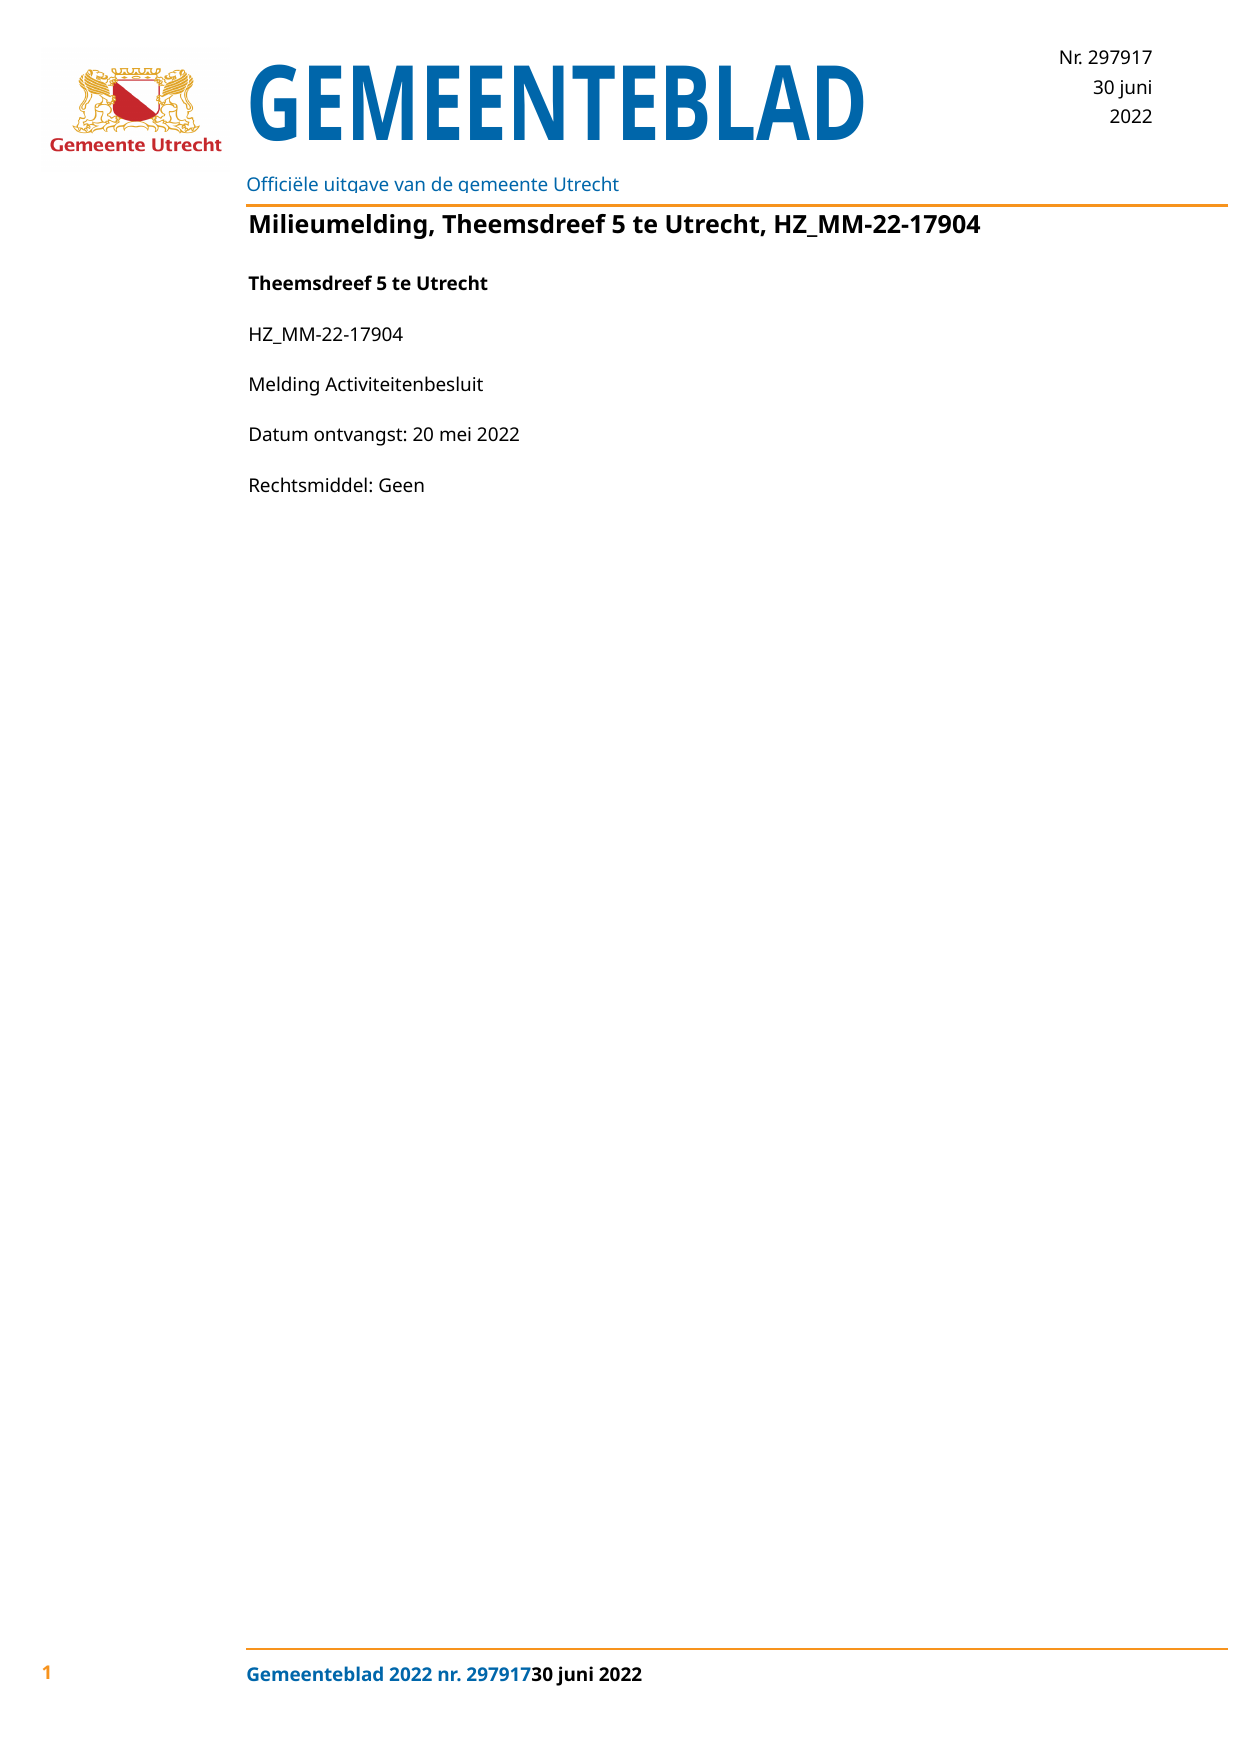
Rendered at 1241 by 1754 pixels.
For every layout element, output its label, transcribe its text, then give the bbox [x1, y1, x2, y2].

text Rechtsmiddel: Geen [248, 472, 1152, 498]
text Melding Activiteitenbesluit [248, 371, 1152, 397]
picture [41, 47, 231, 172]
text Datum ontvangst: 20 mei 2022 [248, 422, 1152, 447]
text Milieumelding, Theemsdreef 5 te Utrecht, HZ_MM-22-17904 [248, 207, 1152, 241]
text Theemsdreef 5 te Utrecht [248, 270, 1152, 296]
text HZ_MM-22-17904 [248, 321, 1152, 346]
